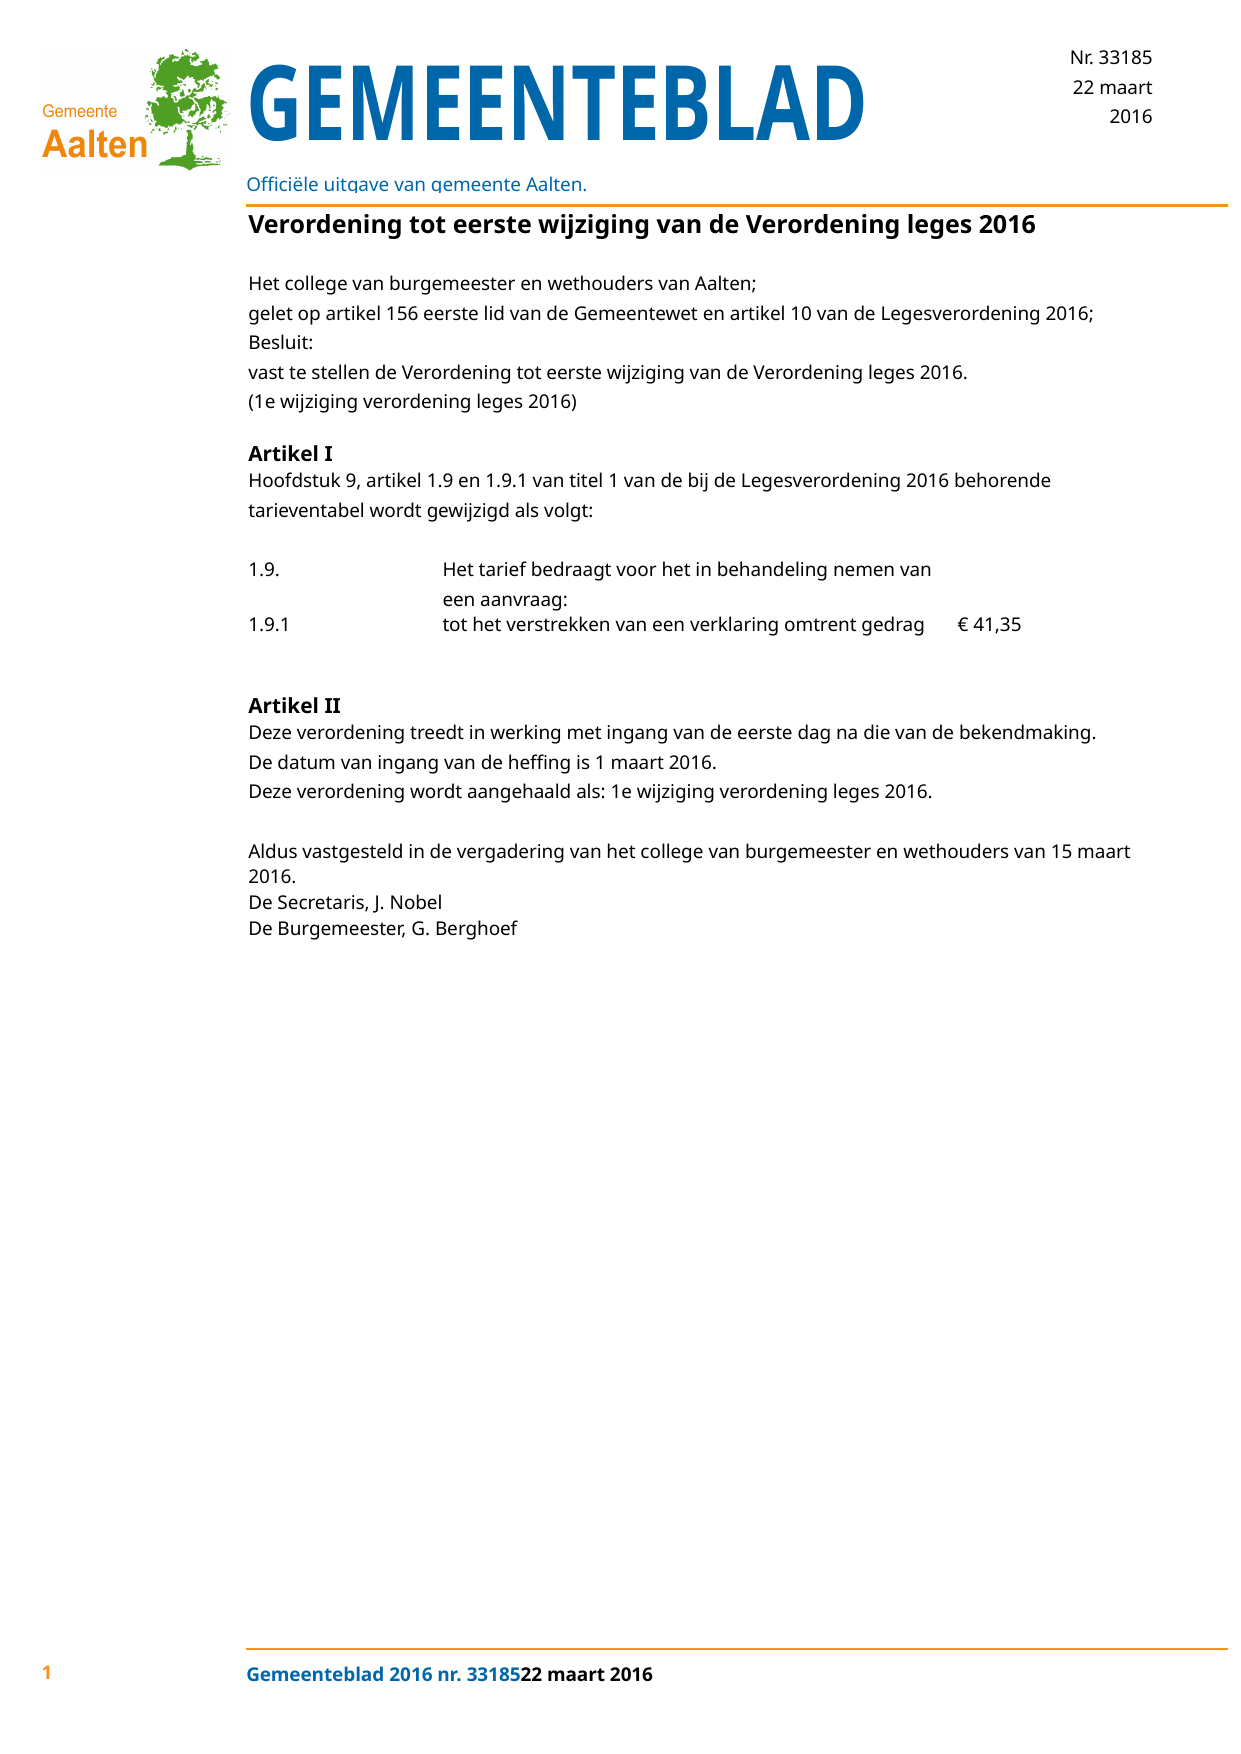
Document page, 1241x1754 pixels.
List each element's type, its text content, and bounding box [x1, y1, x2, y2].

table_header 1.9. [248, 556, 442, 612]
text (1e wijziging verordening leges 2016) [248, 389, 1152, 414]
text vast te stellen de Verordening tot eerste wijziging van de Verordening leges 2016. [248, 359, 1152, 385]
text Hoofdstuk 9, artikel 1.9 en 1.9.1 van titel 1 van de bij de Legesverordening 2016 behorende tarieventabel wordt gewijzigd als volgt: [248, 467, 1152, 523]
text Artikel I [248, 439, 1152, 467]
text Aldus vastgesteld in de vergadering van het college van burgemeester en wethouders van 15 maart 2016. [248, 838, 1152, 889]
text De Secretaris, J. Nobel [248, 889, 1152, 915]
table_cell € 41,35 [958, 612, 1152, 637]
text Verordening tot eerste wijziging van de Verordening leges 2016 [248, 207, 1152, 241]
text Deze verordening wordt aangehaald als: 1e wijziging verordening leges 2016. [248, 779, 1152, 804]
text gelet op artikel 156 eerste lid van de Gemeentewet en artikel 10 van de Legesverordening 2016; [248, 300, 1152, 326]
table_header Het tarief bedraagt voor het in behandeling nemen van een aanvraag: [442, 556, 957, 612]
text De Burgemeester, G. Berghoef [248, 915, 1152, 941]
picture [41, 47, 231, 172]
text Artikel II [248, 691, 1152, 719]
text Deze verordening treedt in werking met ingang van de eerste dag na die van de bekendmaking. [248, 719, 1152, 745]
table_cell 1.9.1 [248, 612, 442, 637]
text Besluit: [248, 329, 1152, 355]
text De datum van ingang van de heffing is 1 maart 2016. [248, 749, 1152, 775]
text Het college van burgemeester en wethouders van Aalten; [248, 270, 1152, 296]
table_header [958, 556, 1152, 612]
table_cell tot het verstrekken van een verklaring omtrent gedrag [442, 612, 957, 637]
